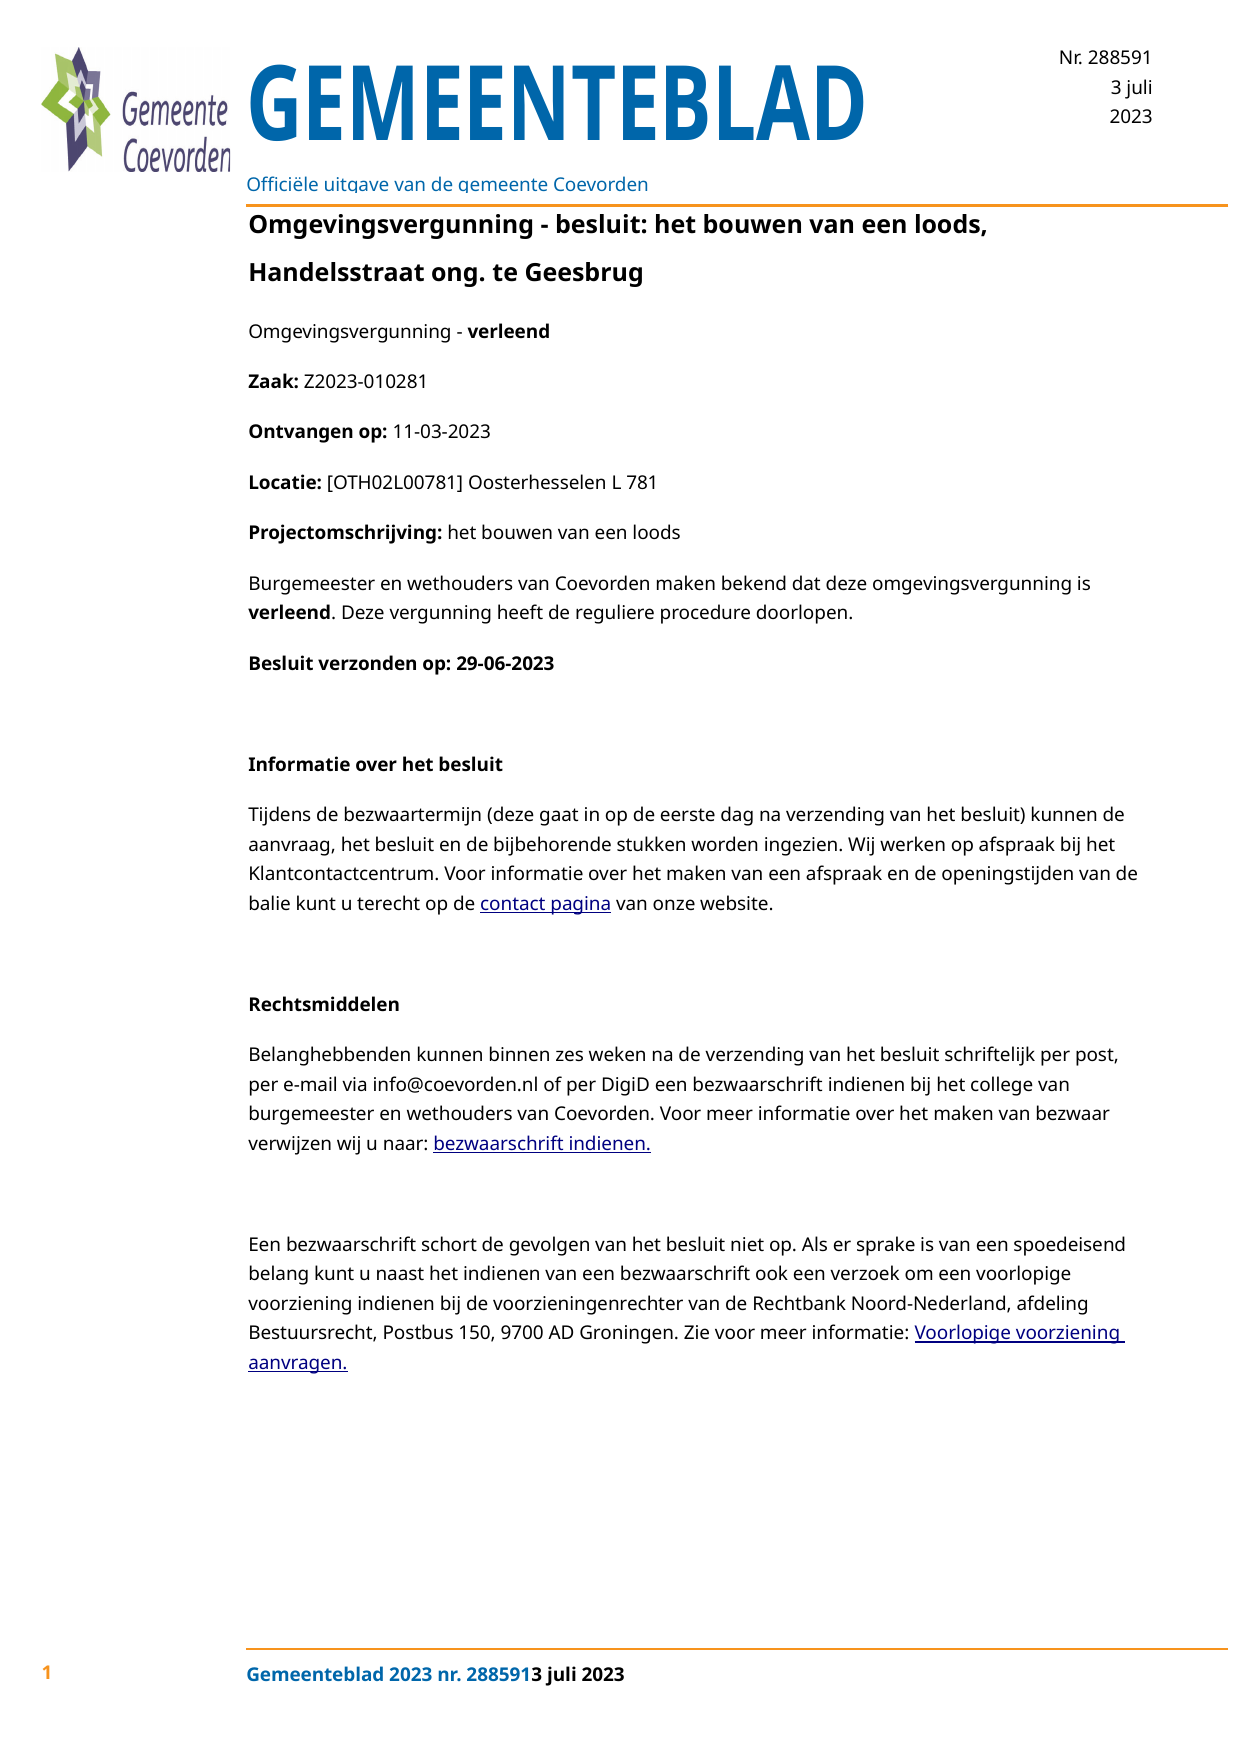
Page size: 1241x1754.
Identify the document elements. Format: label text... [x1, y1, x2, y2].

picture [41, 47, 231, 172]
text Omgevingsvergunning - verleend [248, 318, 1152, 344]
text Locatie: [OTH02L00781] Oosterhesselen L 781 [248, 469, 1152, 495]
text Besluit verzonden op: 29-06-2023 [248, 650, 1152, 676]
text Rechtsmiddelen [248, 991, 1152, 1017]
text Een bezwaarschrift schort de gevolgen van het besluit niet op. Als er sprake is van een spoedeisend belang kunt u naast het indienen van een bezwaarschrift ook een verzoek om een voorlopige voorziening indienen bij de voorzieningenrechter van de Rechtbank Noord-Nederland, afdeling Bestuursrecht, Postbus 150, 9700 AD Groningen. Zie voor meer informatie: Voorlopige voorziening aanvragen. [248, 1231, 1152, 1375]
text Omgevingsvergunning - besluit: het bouwen van een loods, Handelsstraat ong. te Geesbrug [248, 207, 1152, 288]
text Zaak: Z2023-010281 [248, 368, 1152, 394]
text Ontvangen op: 11-03-2023 [248, 419, 1152, 444]
text Informatie over het besluit [248, 751, 1152, 777]
text Burgemeester en wethouders van Coevorden maken bekend dat deze omgevingsvergunning is verleend. Deze vergunning heeft de reguliere procedure doorlopen. [248, 570, 1152, 625]
text Tijdens de bezwaartermijn (deze gaat in op de eerste dag na verzending van het besluit) kunnen de aanvraag, het besluit en de bijbehorende stukken worden ingezien. Wij werken op afspraak bij het Klantcontactcentrum. Voor informatie over het maken van een afspraak en de openingstijden van de balie kunt u terecht op de contact pagina van onze website. [248, 801, 1152, 916]
text Projectomschrijving: het bouwen van een loods [248, 519, 1152, 545]
text Belanghebbenden kunnen binnen zes weken na de verzending van het besluit schriftelijk per post, per e-mail via info@coevorden.nl of per DigiD een bezwaarschrift indienen bij het college van burgemeester en wethouders van Coevorden. Voor meer informatie over het maken van bezwaar verwijzen wij u naar: bezwaarschrift indienen. [248, 1041, 1152, 1156]
